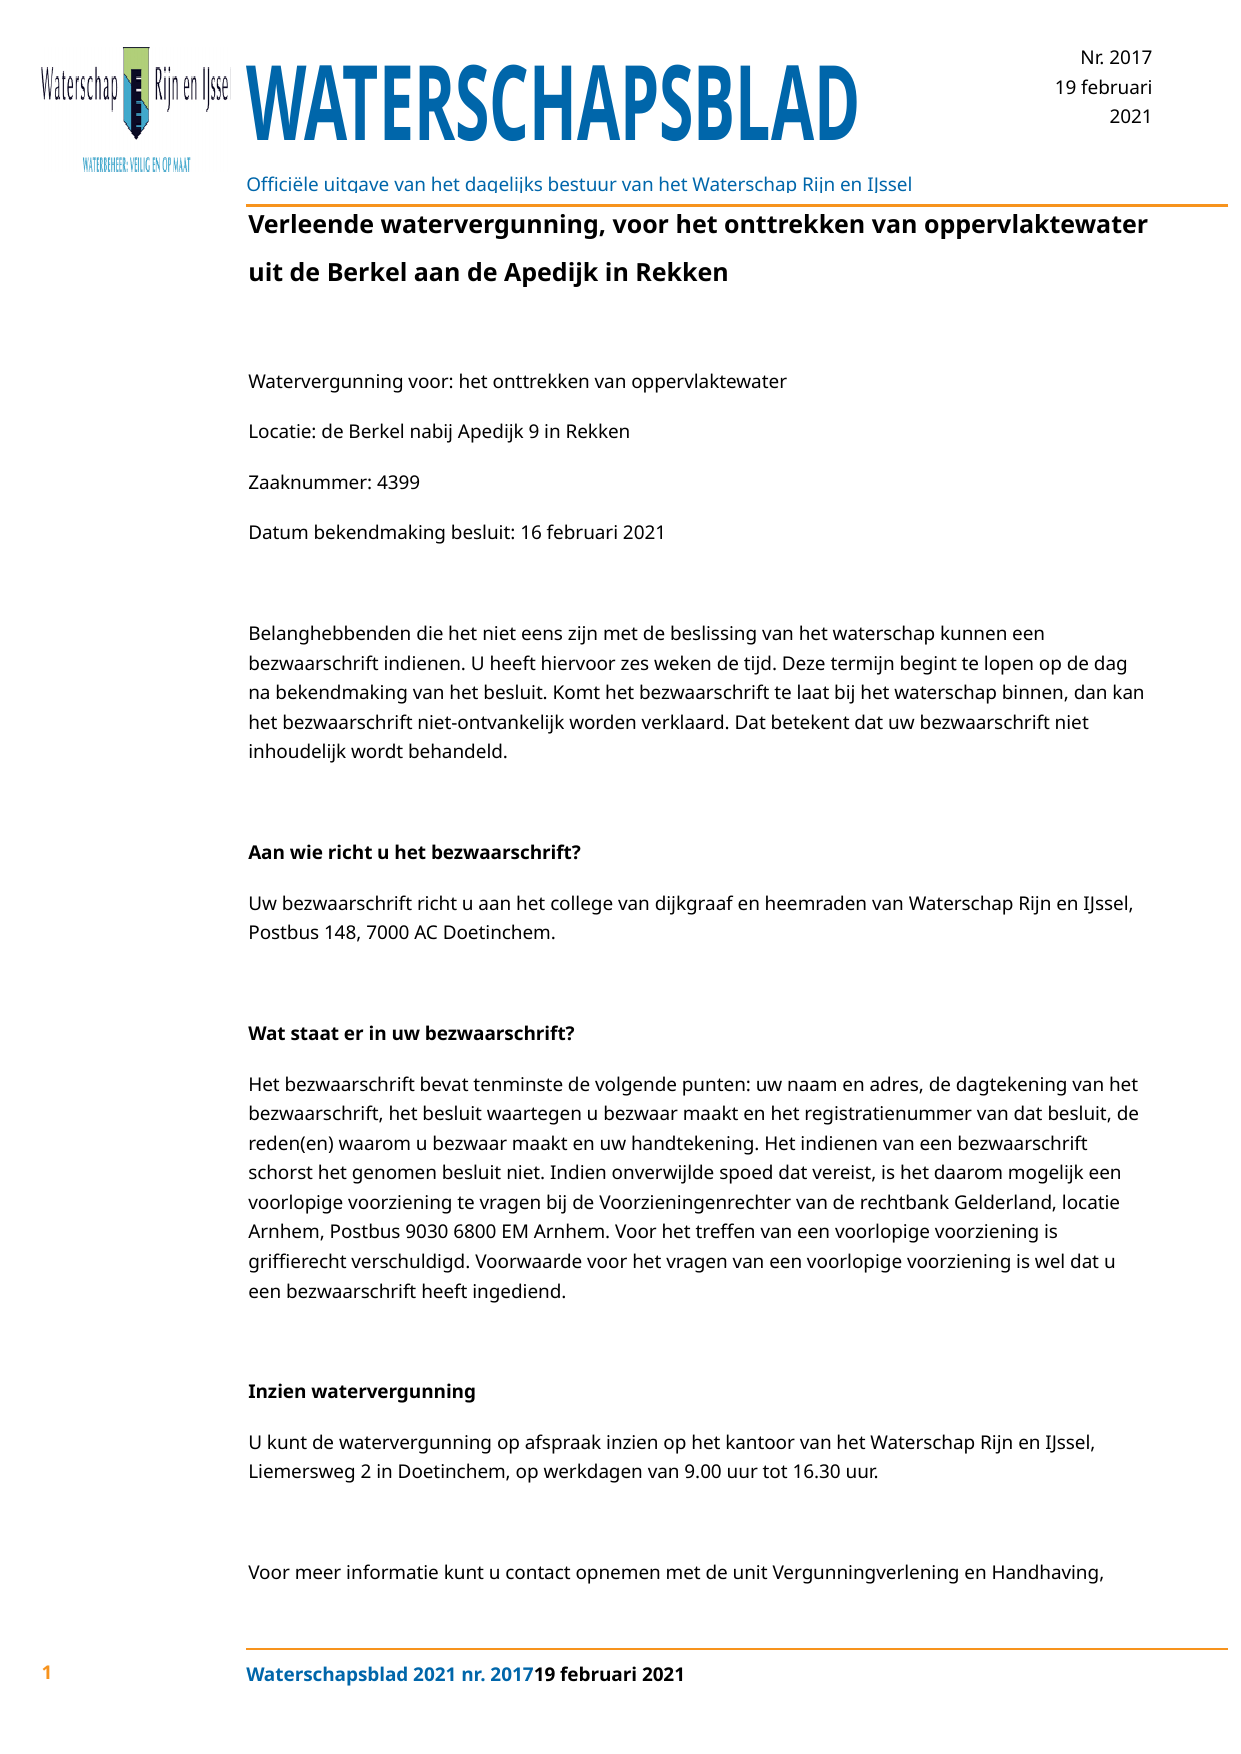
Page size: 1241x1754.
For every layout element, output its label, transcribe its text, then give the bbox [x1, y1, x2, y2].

text Verleende watervergunning, voor het onttrekken van oppervlaktewater uit de Berkel aan de Apedijk in Rekken [248, 207, 1152, 288]
text Aan wie richt u het bezwaarschrift? [248, 839, 1152, 865]
text Uw bezwaarschrift richt u aan het college van dijkgraaf en heemraden van Waterschap Rijn en IJssel, Postbus 148, 7000 AC Doetinchem. [248, 890, 1152, 945]
text Het bezwaarschrift bevat tenminste de volgende punten: uw naam en adres, de dagtekening van het bezwaarschrift, het besluit waartegen u bezwaar maakt en het registratienummer van dat besluit, de reden(en) waarom u bezwaar maakt en uw handtekening. Het indienen van een bezwaarschrift schorst het genomen besluit niet. Indien onverwijlde spoed dat vereist, is het daarom mogelijk een voorlopige voorziening te vragen bij de Voorzieningenrechter van de rechtbank Gelderland, locatie Arnhem, Postbus 9030 6800 EM Arnhem. Voor het treffen van een voorlopige voorziening is griffierecht verschuldigd. Voorwaarde voor het vragen van een voorlopige voorziening is wel dat u een bezwaarschrift heeft ingediend. [248, 1071, 1152, 1304]
picture [41, 47, 231, 172]
text Zaaknummer: 4399 [248, 469, 1152, 495]
text Locatie: de Berkel nabij Apedijk 9 in Rekken [248, 419, 1152, 444]
text Inzien watervergunning [248, 1379, 1152, 1404]
text U kunt de watervergunning op afspraak inzien op het kantoor van het Waterschap Rijn en IJssel, Liemersweg 2 in Doetinchem, op werkdagen van 9.00 uur tot 16.30 uur. [248, 1429, 1152, 1484]
text Voor meer informatie kunt u contact opnemen met de unit Vergunningverlening en Handhaving, [248, 1559, 1152, 1585]
text Belanghebbenden die het niet eens zijn met de beslissing van het waterschap kunnen een bezwaarschrift indienen. U heeft hiervoor zes weken de tijd. Deze termijn begint te lopen op de dag na bekendmaking van het besluit. Komt het bezwaarschrift te laat bij het waterschap binnen, dan kan het bezwaarschrift niet-ontvankelijk worden verklaard. Dat betekent dat uw bezwaarschrift niet inhoudelijk wordt behandeld. [248, 620, 1152, 764]
text Watervergunning voor: het onttrekken van oppervlaktewater [248, 368, 1152, 394]
text Datum bekendmaking besluit: 16 februari 2021 [248, 519, 1152, 545]
text Wat staat er in uw bezwaarschrift? [248, 1020, 1152, 1046]
